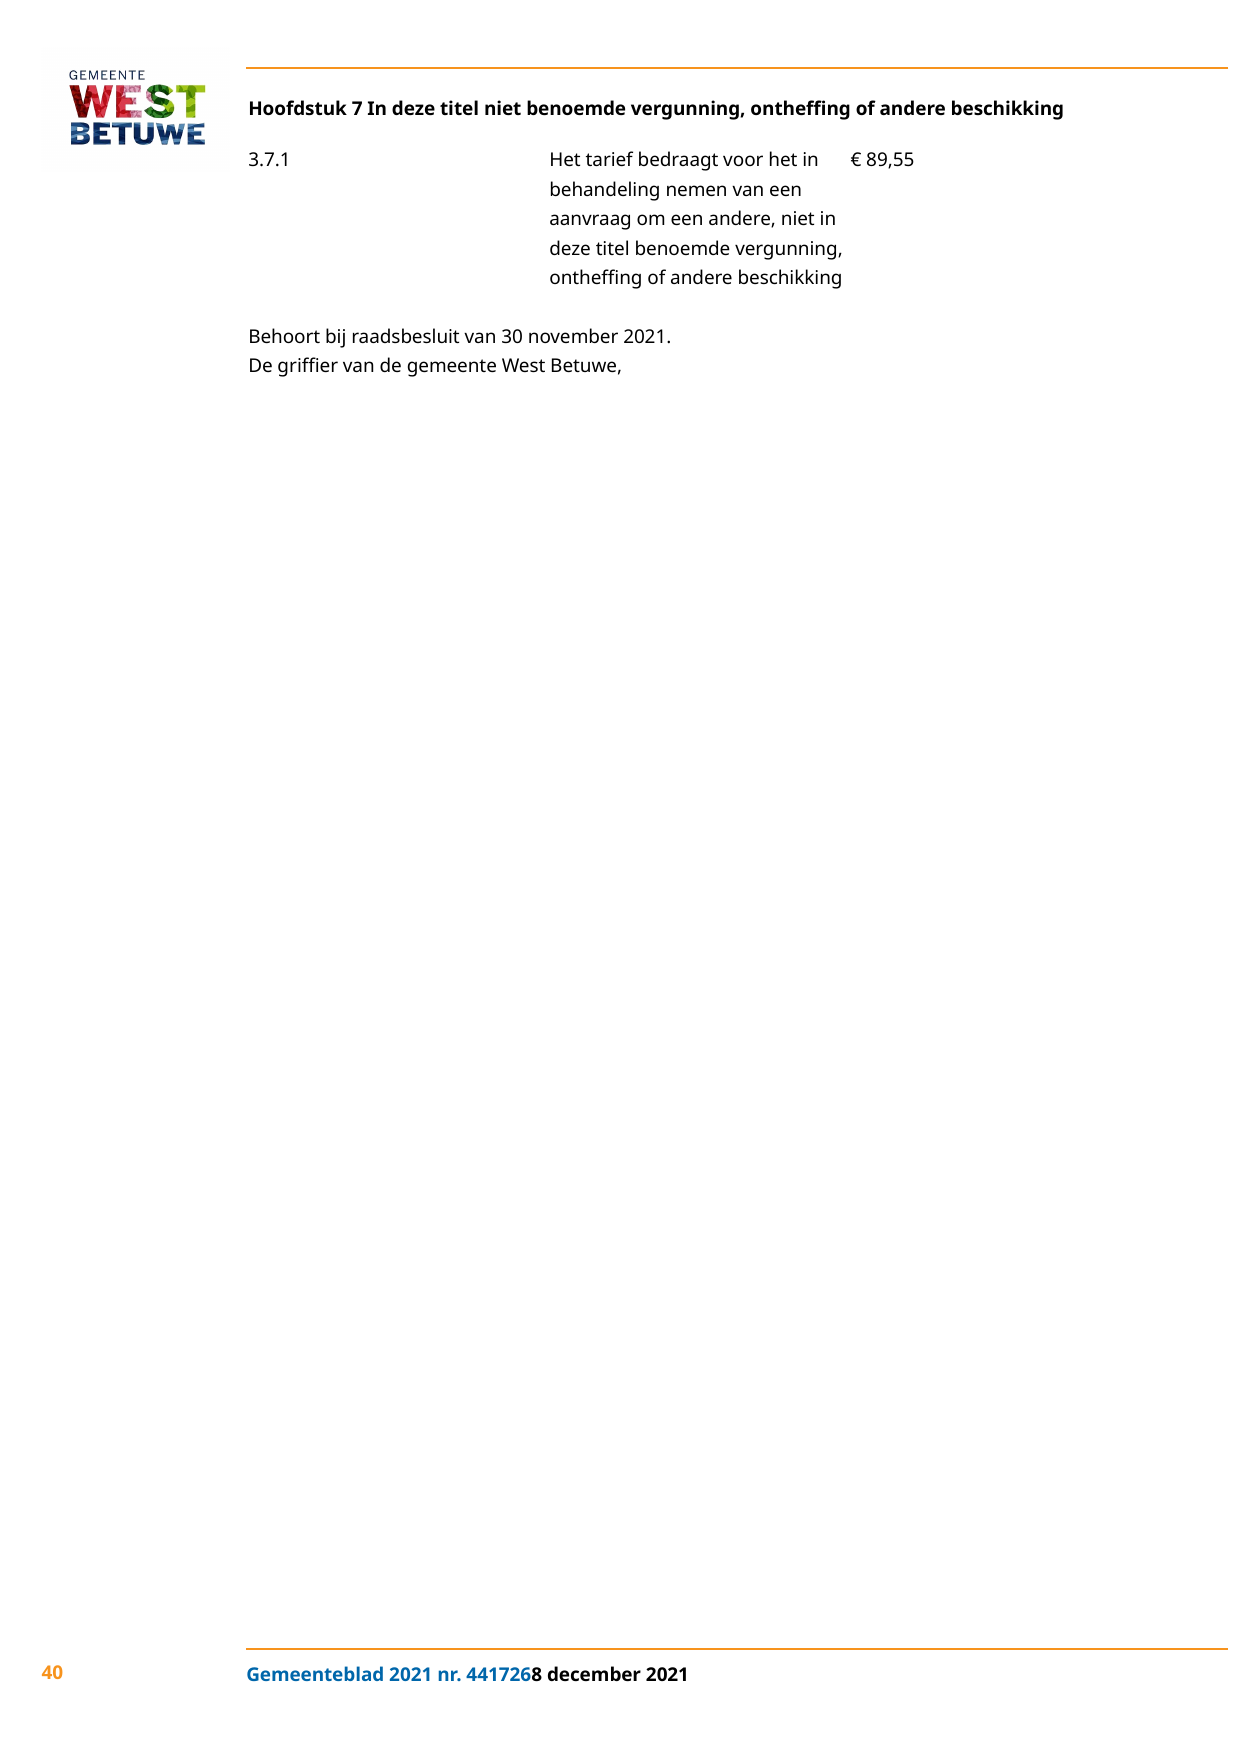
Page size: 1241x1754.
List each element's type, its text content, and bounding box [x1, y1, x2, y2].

table_cell [850, 121, 1152, 146]
table_cell 3.7.1 [248, 146, 549, 290]
table_cell [248, 121, 549, 146]
table_cell Hoofdstuk 7 In deze titel niet benoemde vergunning, ontheffing of andere beschikking [248, 95, 1152, 121]
text De griffier van de gemeente West Betuwe, [248, 353, 1152, 378]
table_cell € 89,55 [850, 146, 1152, 290]
picture [41, 47, 231, 172]
text Behoort bij raadsbesluit van 30 november 2021. [248, 323, 1152, 349]
table_cell [549, 121, 850, 146]
table_cell Het tarief bedraagt voor het in behandeling nemen van een aanvraag om een andere, niet in deze titel benoemde vergunning, ontheffing of andere beschikking [549, 146, 850, 290]
